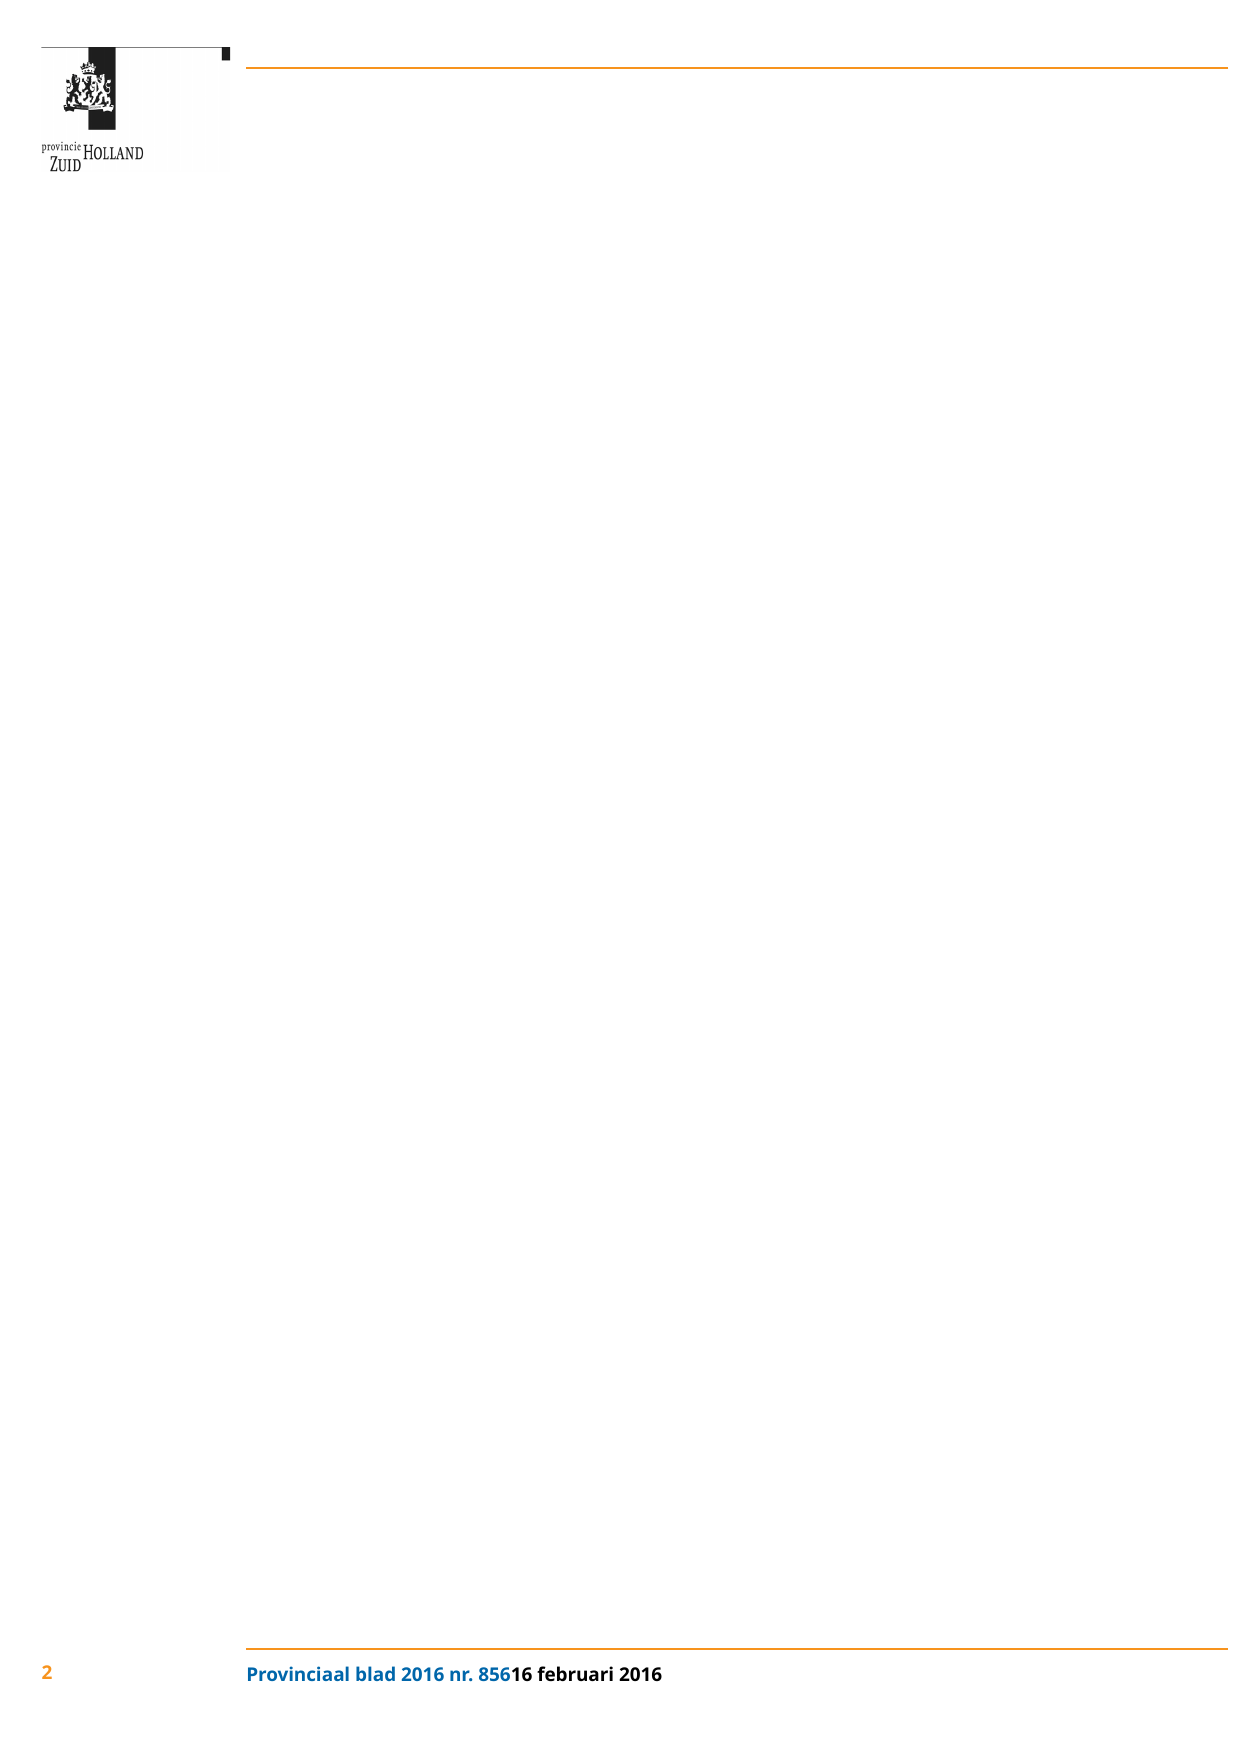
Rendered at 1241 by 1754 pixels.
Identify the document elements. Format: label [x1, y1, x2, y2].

picture [41, 47, 231, 172]
